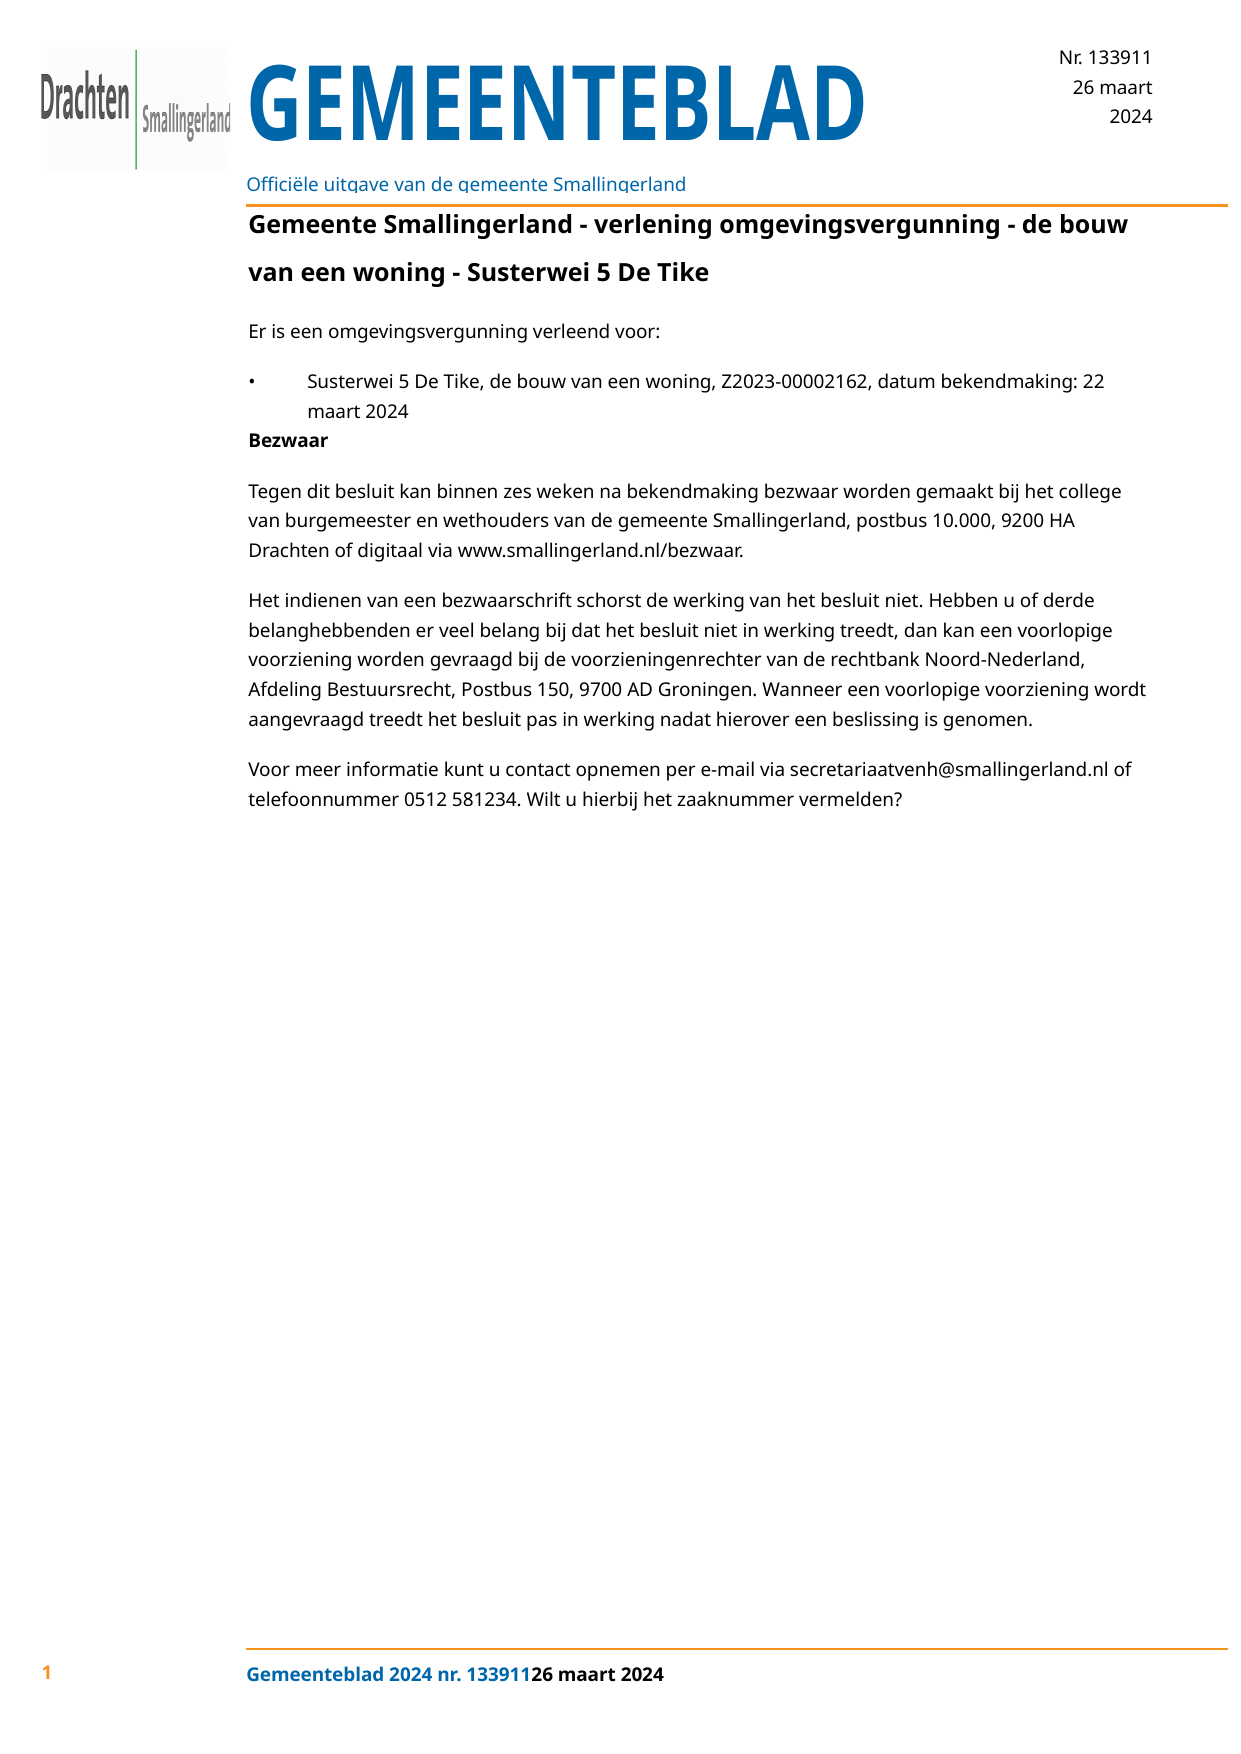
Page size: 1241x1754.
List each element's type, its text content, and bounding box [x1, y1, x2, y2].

list Susterwei 5 De Tike, de bouw van een woning, Z2023-00002162, datum bekendmaking: 22 maart 2024 [248, 368, 1152, 424]
text Voor meer informatie kunt u contact opnemen per e-mail via secretariaatvenh@smallingerland.nl of telefoonnummer 0512 581234. Wilt u hierbij het zaaknummer vermelden? [248, 756, 1152, 812]
picture [41, 47, 231, 172]
text Bezwaar [248, 427, 1152, 453]
text Gemeente Smallingerland - verlening omgevingsvergunning - de bouw van een woning - Susterwei 5 De Tike [248, 207, 1152, 288]
text Het indienen van een bezwaarschrift schorst de werking van het besluit niet. Hebben u of derde belanghebbenden er veel belang bij dat het besluit niet in werking treedt, dan kan een voorlopige voorziening worden gevraagd bij de voorzieningenrechter van de rechtbank Noord-Nederland, Afdeling Bestuursrecht, Postbus 150, 9700 AD Groningen. Wanneer een voorlopige voorziening wordt aangevraagd treedt het besluit pas in werking nadat hierover een beslissing is genomen. [248, 587, 1152, 732]
text Er is een omgevingsvergunning verleend voor: [248, 318, 1152, 344]
text Tegen dit besluit kan binnen zes weken na bekendmaking bezwaar worden gemaakt bij het college van burgemeester en wethouders van de gemeente Smallingerland, postbus 10.000, 9200 HA Drachten of digitaal via www.smallingerland.nl/bezwaar. [248, 478, 1152, 563]
